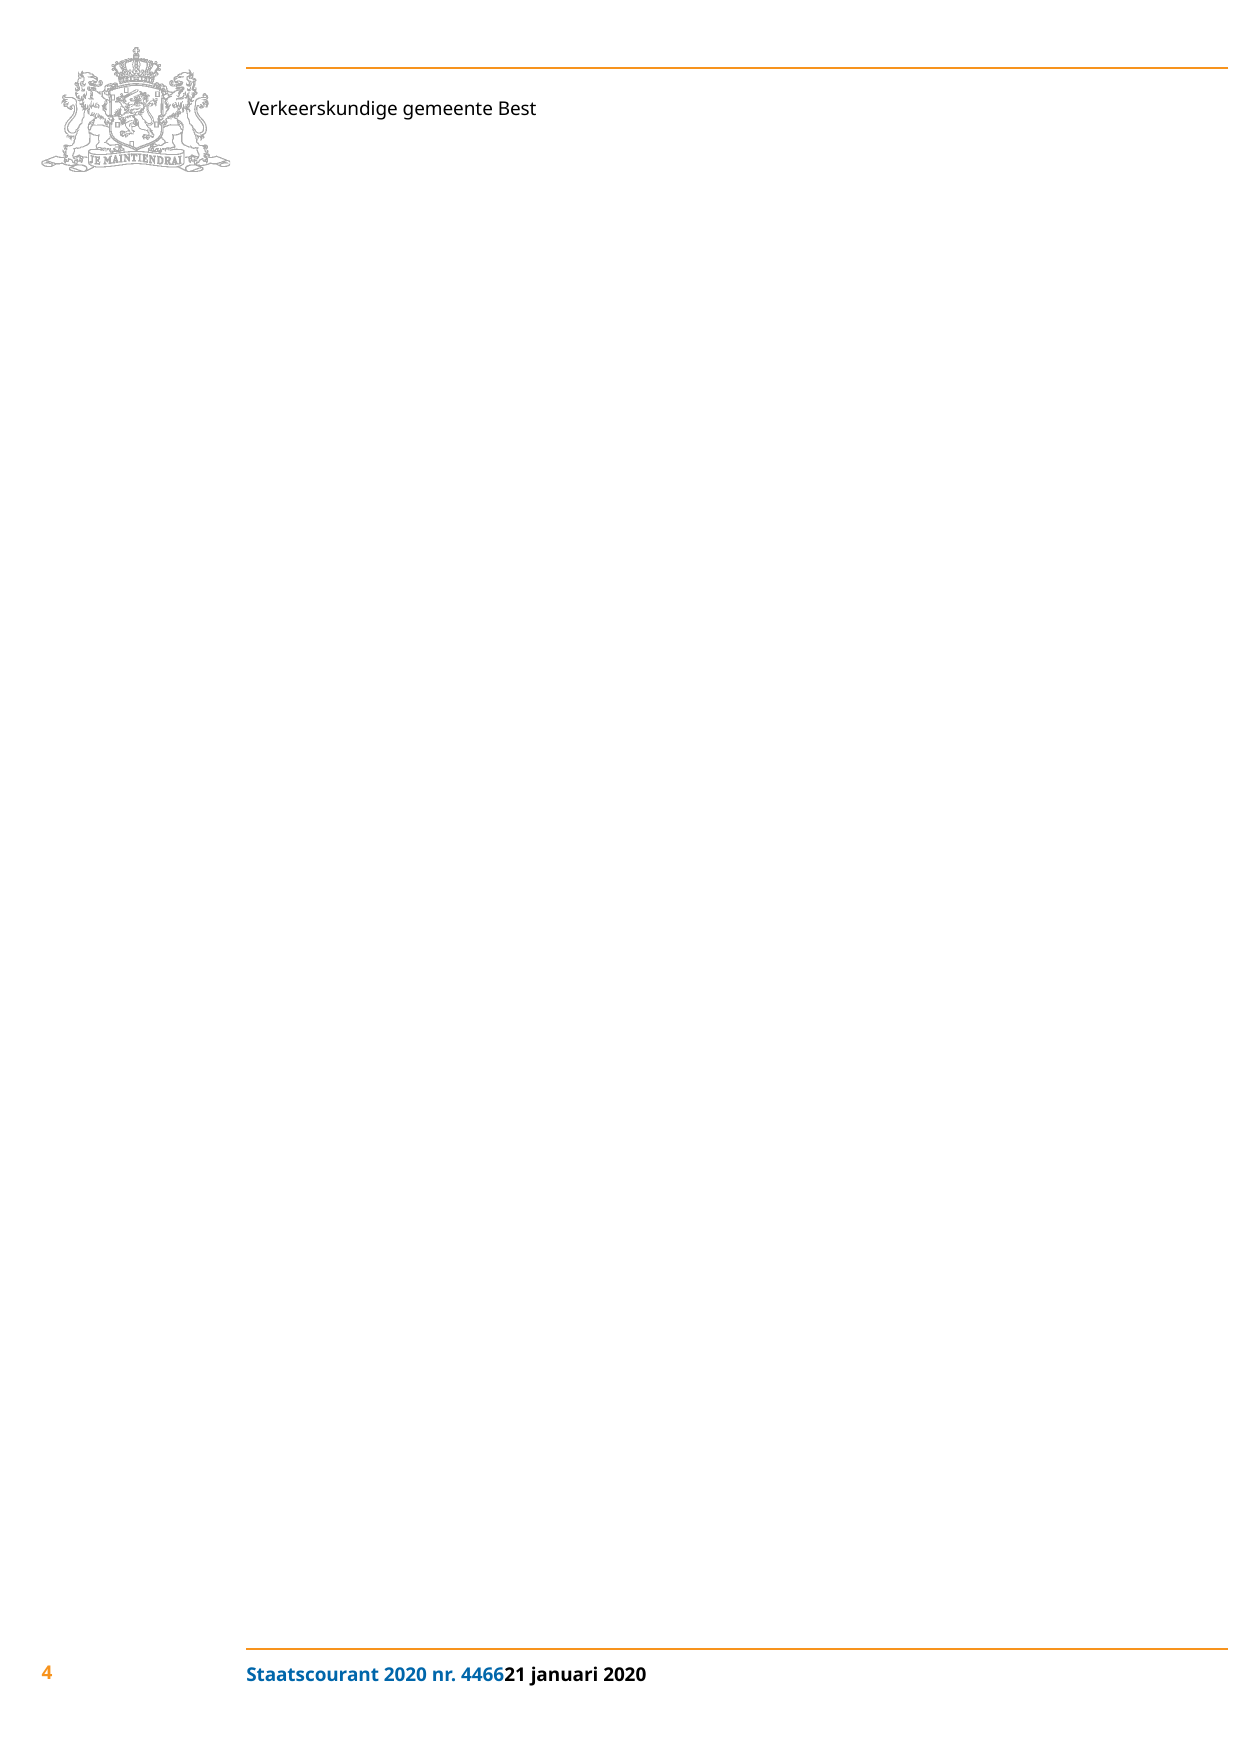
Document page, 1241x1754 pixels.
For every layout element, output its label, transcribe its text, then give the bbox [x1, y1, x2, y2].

picture [41, 47, 231, 172]
text Verkeerskundige gemeente Best [248, 95, 1152, 121]
